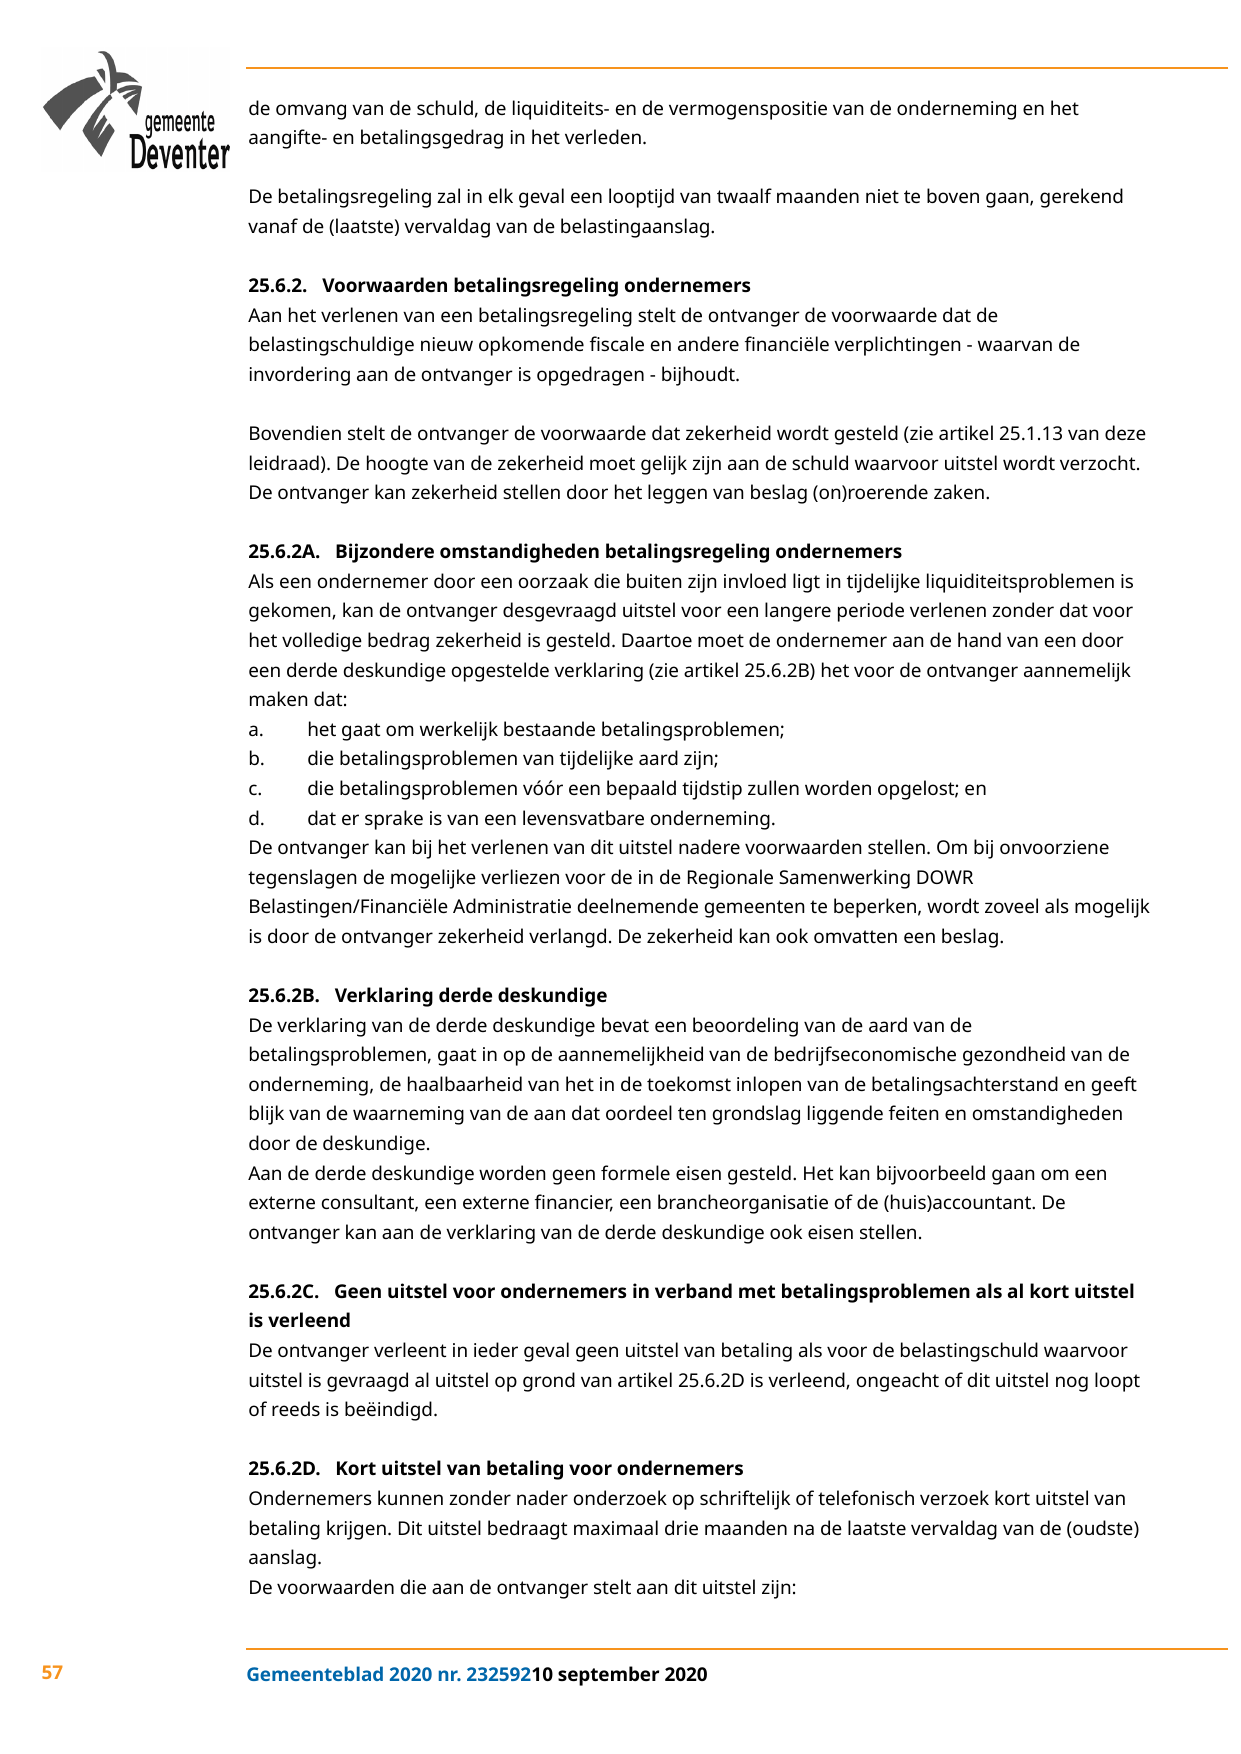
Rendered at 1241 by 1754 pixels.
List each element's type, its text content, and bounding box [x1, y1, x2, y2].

list het gaat om werkelijk bestaande betalingsproblemen; [248, 716, 1152, 742]
text De verklaring van de derde deskundige bevat een beoordeling van de aard van de betalingsproblemen, gaat in op de aannemelijkheid van de bedrijfseconomische gezondheid van de onderneming, de haalbaarheid van het in de toekomst inlopen van de betalingsachterstand en geeft blijk van de waarneming van de aan dat oordeel ten grondslag liggende feiten en omstandigheden door de deskundige. [248, 1012, 1152, 1156]
picture [41, 47, 231, 172]
text 25.6.2B. Verklaring derde deskundige [248, 982, 1152, 1008]
text de omvang van de schuld, de liquiditeits- en de vermogenspositie van de onderneming en het aangifte- en betalingsgedrag in het verleden. [248, 95, 1152, 150]
list die betalingsproblemen vóór een bepaald tijdstip zullen worden opgelost; en [248, 775, 1152, 801]
text Bovendien stelt de ontvanger de voorwaarde dat zekerheid wordt gesteld (zie artikel 25.1.13 van deze leidraad). De hoogte van de zekerheid moet gelijk zijn aan de schuld waarvoor uitstel wordt verzocht. De ontvanger kan zekerheid stellen door het leggen van beslag (on)roerende zaken. [248, 420, 1152, 505]
text Ondernemers kunnen zonder nader onderzoek op schriftelijk of telefonisch verzoek kort uitstel van betaling krijgen. Dit uitstel bedraagt maximaal drie maanden na de laatste vervaldag van de (oudste) aanslag. [248, 1485, 1152, 1570]
list die betalingsproblemen van tijdelijke aard zijn; [248, 746, 1152, 771]
list dat er sprake is van een levensvatbare onderneming. [248, 805, 1152, 831]
text 25.6.2D. Kort uitstel van betaling voor ondernemers [248, 1456, 1152, 1481]
text De ontvanger verleent in ieder geval geen uitstel van betaling als voor de belastingschuld waarvoor uitstel is gevraagd al uitstel op grond van artikel 25.6.2D is verleend, ongeacht of dit uitstel nog loopt of reeds is beëindigd. [248, 1337, 1152, 1422]
text Als een ondernemer door een oorzaak die buiten zijn invloed ligt in tijdelijke liquiditeitsproblemen is gekomen, kan de ontvanger desgevraagd uitstel voor een langere periode verlenen zonder dat voor het volledige bedrag zekerheid is gesteld. Daartoe moet de ondernemer aan de hand van een door een derde deskundige opgestelde verklaring (zie artikel 25.6.2B) het voor de ontvanger aannemelijk maken dat: [248, 568, 1152, 712]
text 25.6.2. Voorwaarden betalingsregeling ondernemers [248, 272, 1152, 298]
text Aan de derde deskundige worden geen formele eisen gesteld. Het kan bijvoorbeeld gaan om een externe consultant, een externe financier, een brancheorganisatie of de (huis)accountant. De ontvanger kan aan de verklaring van de derde deskundige ook eisen stellen. [248, 1160, 1152, 1245]
text De ontvanger kan bij het verlenen van dit uitstel nadere voorwaarden stellen. Om bij onvoorziene tegenslagen de mogelijke verliezen voor de in de Regionale Samenwerking DOWR Belastingen/Financiële Administratie deelnemende gemeenten te beperken, wordt zoveel als mogelijk is door de ontvanger zekerheid verlangd. De zekerheid kan ook omvatten een beslag. [248, 834, 1152, 949]
text De betalingsregeling zal in elk geval een looptijd van twaalf maanden niet te boven gaan, gerekend vanaf de (laatste) vervaldag van de belastingaanslag. [248, 183, 1152, 239]
text De voorwaarden die aan de ontvanger stelt aan dit uitstel zijn: [248, 1574, 1152, 1600]
text 25.6.2C. Geen uitstel voor ondernemers in verband met betalingsproblemen als al kort uitstel is verleend [248, 1278, 1152, 1333]
text 25.6.2A. Bijzondere omstandigheden betalingsregeling ondernemers [248, 538, 1152, 564]
text Aan het verlenen van een betalingsregeling stelt de ontvanger de voorwaarde dat de belastingschuldige nieuw opkomende fiscale en andere financiële verplichtingen - waarvan de invordering aan de ontvanger is opgedragen - bijhoudt. [248, 302, 1152, 387]
